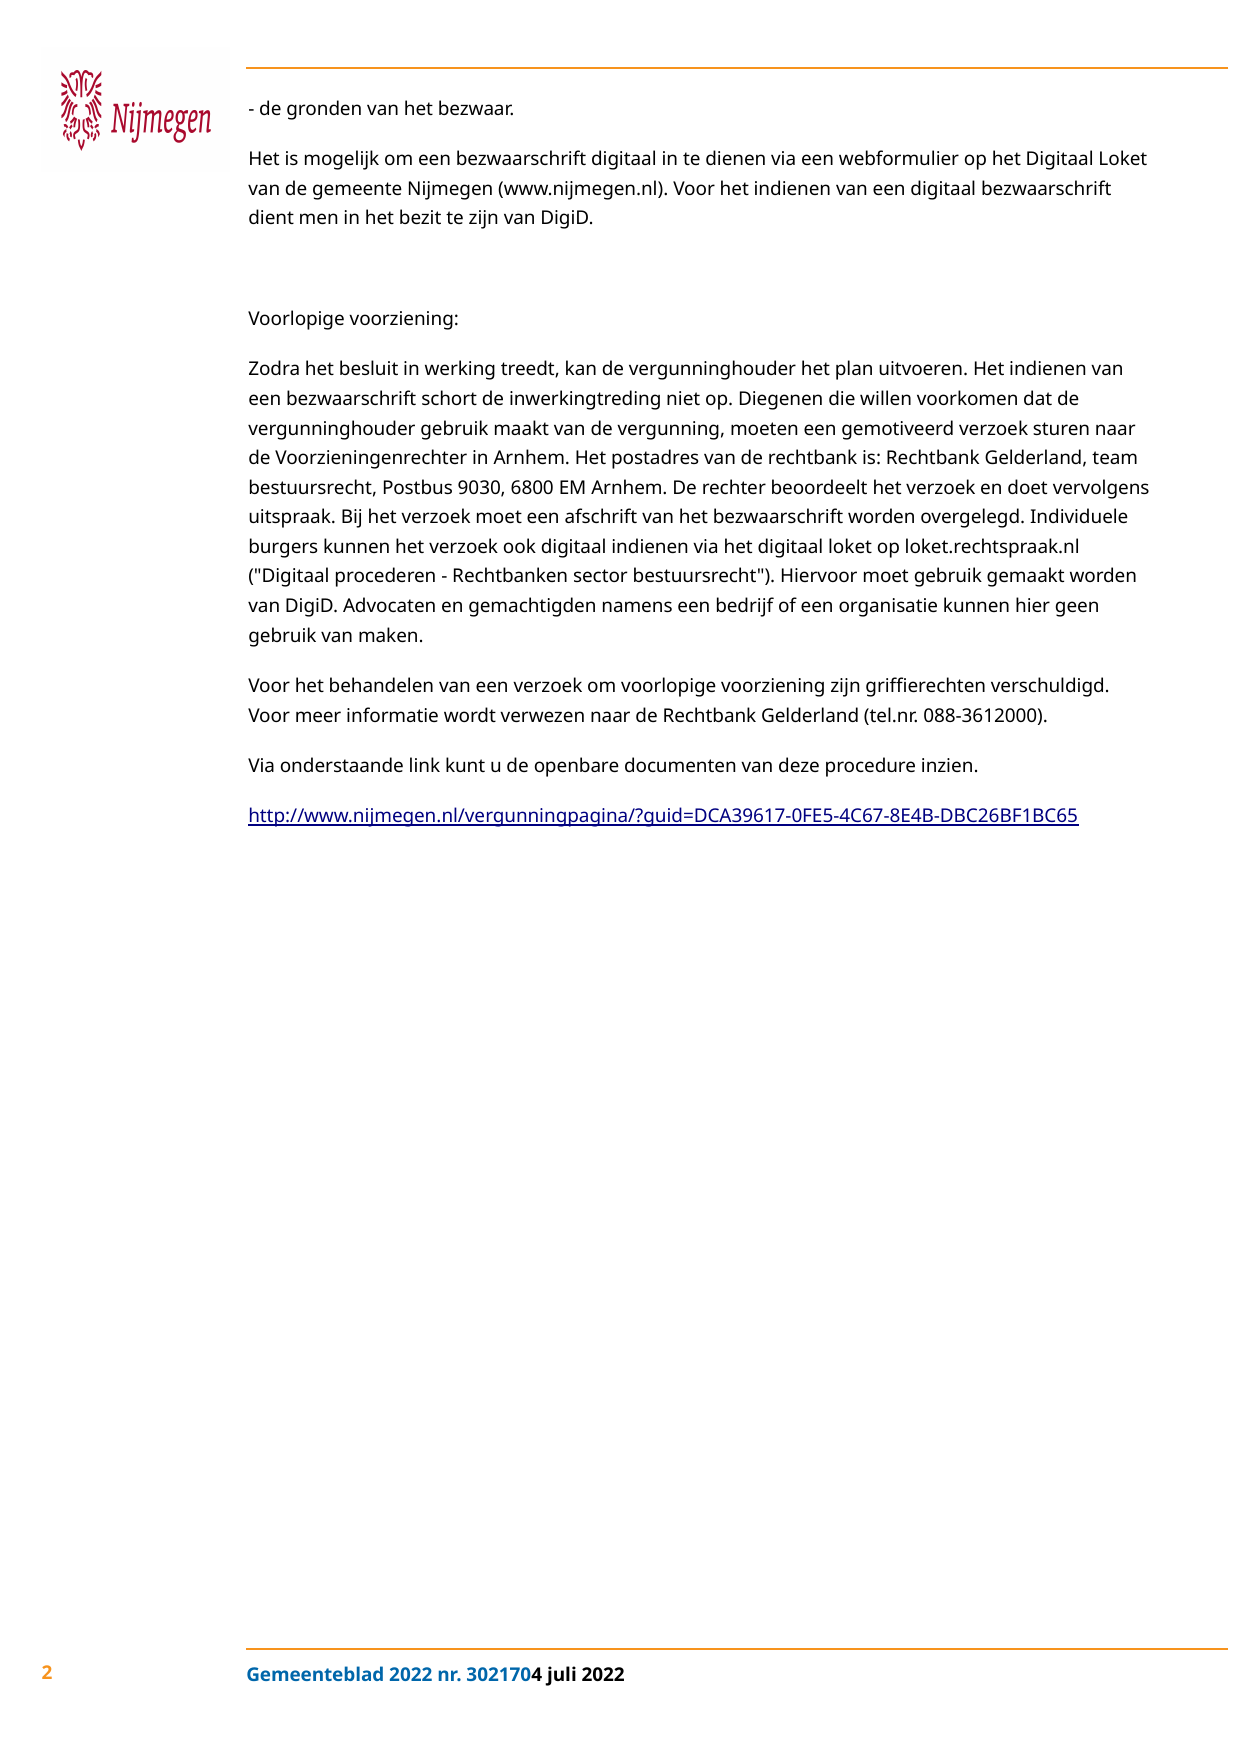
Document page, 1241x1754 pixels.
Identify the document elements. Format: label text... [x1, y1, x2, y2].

picture [41, 47, 231, 172]
text - de gronden van het bezwaar. [248, 95, 1152, 121]
text Voor het behandelen van een verzoek om voorlopige voorziening zijn griffierechten verschuldigd. Voor meer informatie wordt verwezen naar de Rechtbank Gelderland (tel.nr. 088-3612000). [248, 672, 1152, 728]
text Zodra het besluit in werking treedt, kan de vergunninghouder het plan uitvoeren. Het indienen van een bezwaarschrift schort de inwerkingtreding niet op. Diegenen die willen voorkomen dat de vergunninghouder gebruik maakt van de vergunning, moeten een gemotiveerd verzoek sturen naar de Voorzieningenrechter in Arnhem. Het postadres van de rechtbank is: Rechtbank Gelderland, team bestuursrecht, Postbus 9030, 6800 EM Arnhem. De rechter beoordeelt het verzoek en doet vervolgens uitspraak. Bij het verzoek moet een afschrift van het bezwaarschrift worden overgelegd. Individuele burgers kunnen het verzoek ook digitaal indienen via het digitaal loket op loket.rechtspraak.nl ("Digitaal procederen - Rechtbanken sector bestuursrecht"). Hiervoor moet gebruik gemaakt worden van DigiD. Advocaten en gemachtigden namens een bedrijf of een organisatie kunnen hier geen gebruik van maken. [248, 356, 1152, 648]
text http://www.nijmegen.nl/vergunningpagina/?guid=DCA39617-0FE5-4C67-8E4B-DBC26BF1BC65 [248, 803, 1152, 828]
text Voorlopige voorziening: [248, 305, 1152, 331]
text Het is mogelijk om een bezwaarschrift digitaal in te dienen via een webformulier op het Digitaal Loket van de gemeente Nijmegen (www.nijmegen.nl). Voor het indienen van een digitaal bezwaarschrift dient men in het bezit te zijn van DigiD. [248, 145, 1152, 230]
text Via onderstaande link kunt u de openbare documenten van deze procedure inzien. [248, 752, 1152, 778]
